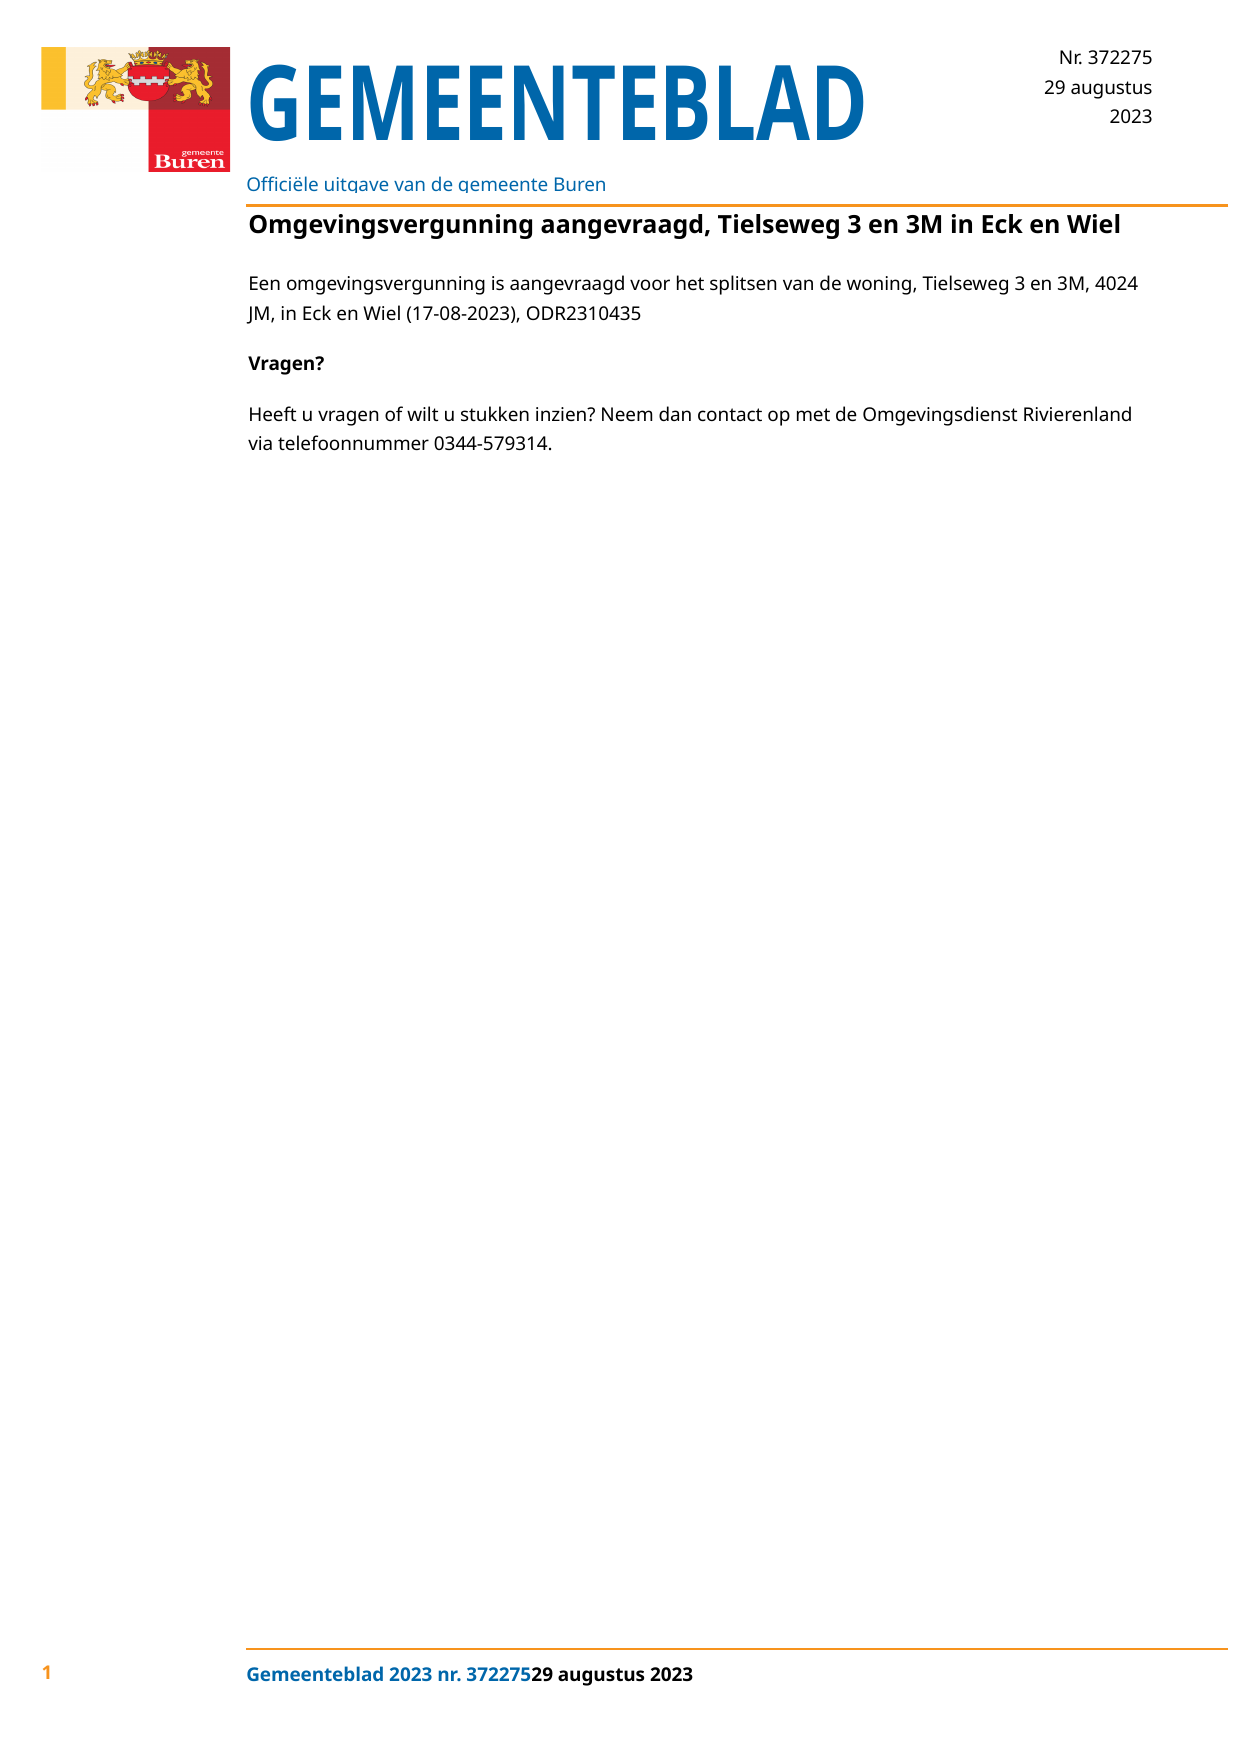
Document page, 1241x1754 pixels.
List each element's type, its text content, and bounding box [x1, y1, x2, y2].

text Heeft u vragen of wilt u stukken inzien? Neem dan contact op met de Omgevingsdienst Rivierenland via telefoonnummer 0344-579314. [248, 401, 1152, 456]
text Omgevingsvergunning aangevraagd, Tielseweg 3 en 3M in Eck en Wiel [248, 207, 1152, 241]
text Een omgevingsvergunning is aangevraagd voor het splitsen van de woning, Tielseweg 3 en 3M, 4024 JM, in Eck en Wiel (17-08-2023), ODR2310435 [248, 270, 1152, 326]
picture [41, 47, 231, 172]
text Vragen? [248, 350, 1152, 376]
